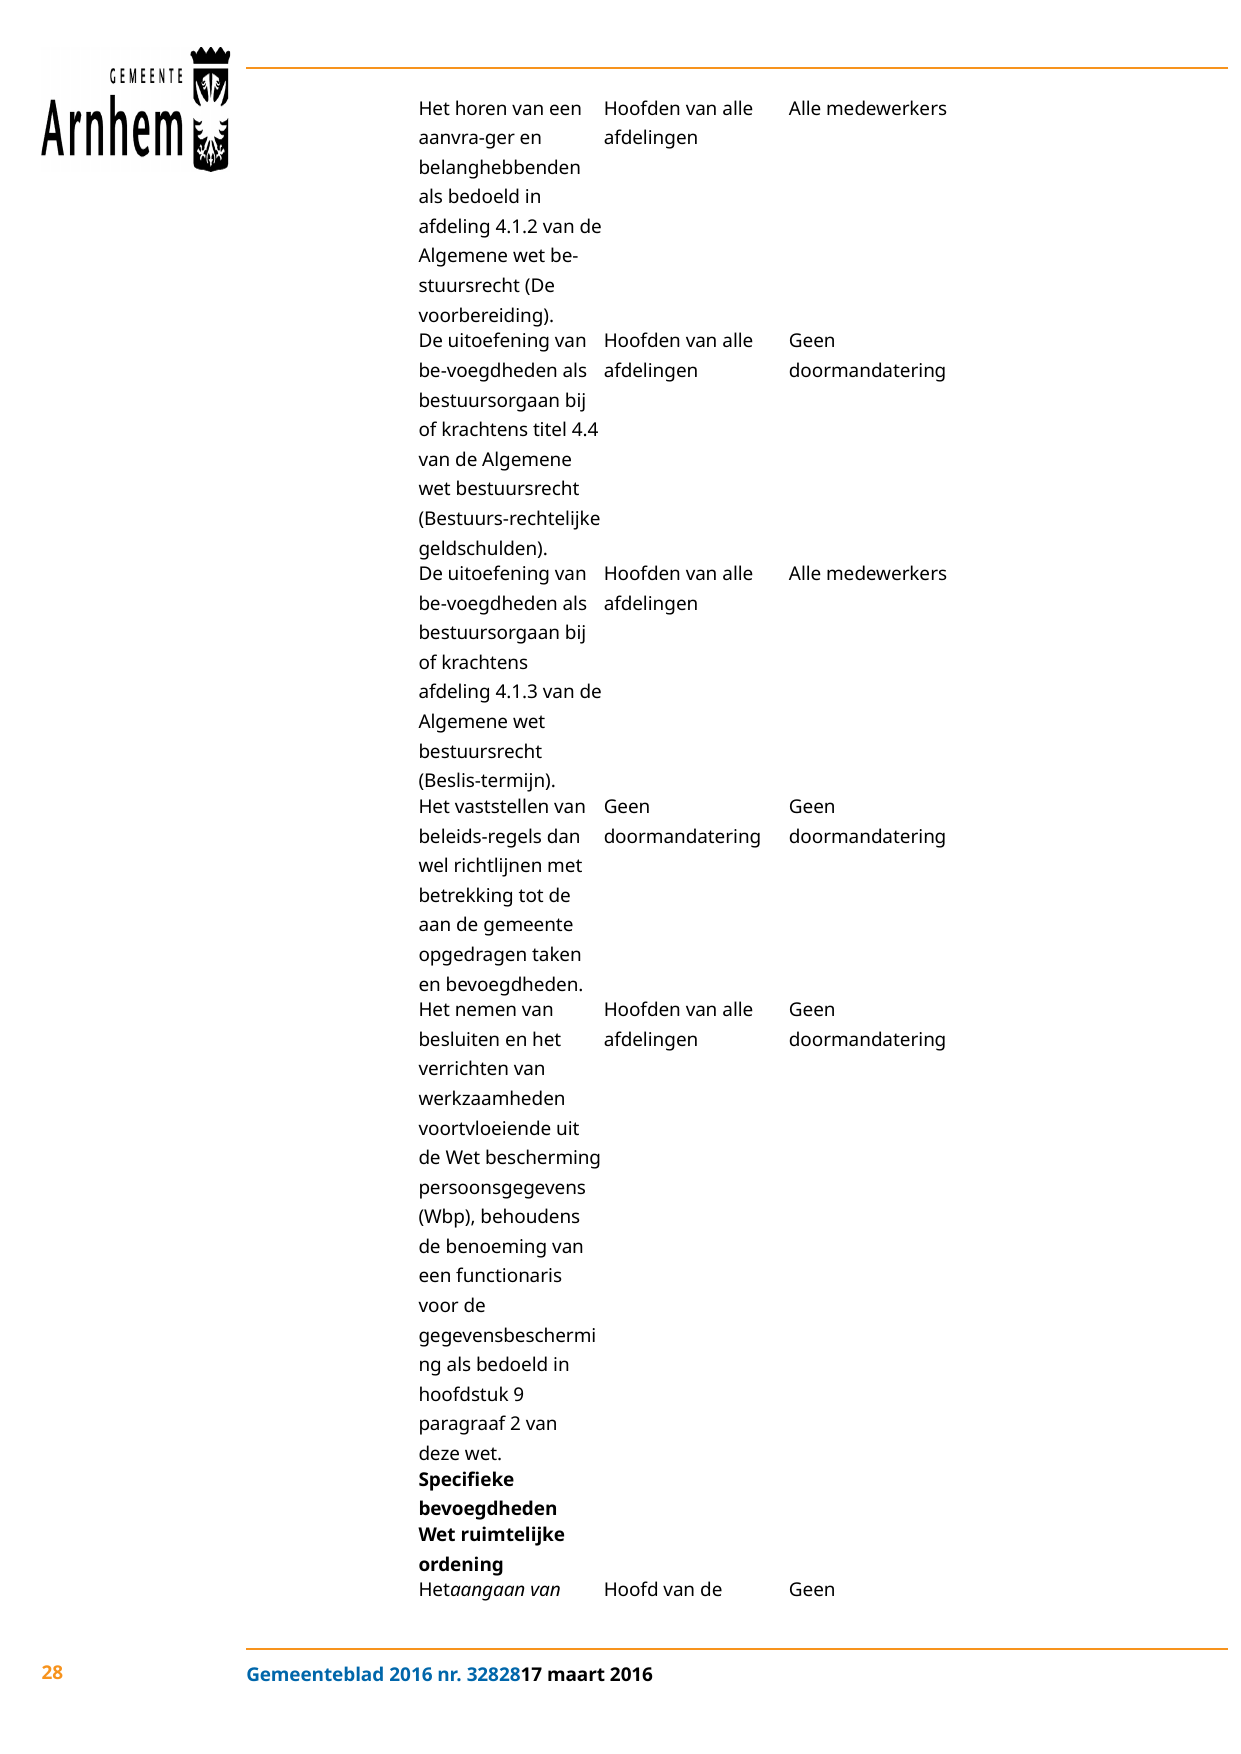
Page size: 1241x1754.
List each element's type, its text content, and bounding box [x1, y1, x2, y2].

table_cell [981, 996, 1152, 1466]
table_cell [789, 1466, 981, 1521]
table_cell [604, 1466, 789, 1521]
table_cell [248, 1466, 418, 1521]
table_cell Hoofd van de [604, 1577, 789, 1602]
table_cell [248, 793, 418, 996]
table_cell Hoofden van alle afdelingen [604, 95, 789, 328]
table_cell Alle medewerkers [789, 560, 981, 793]
table_cell [981, 1466, 1152, 1521]
table_cell [981, 1521, 1152, 1577]
table_cell [981, 95, 1152, 328]
table_cell Het nemen van besluiten en het verrichten van werkzaamheden voortvloeiende uit de Wet bescherming persoonsgegevens (Wbp), behoudens de benoeming van een functionaris voor de gegevensbescherming als bedoeld in hoofdstuk 9 paragraaf 2 van deze wet. [418, 996, 603, 1466]
table_cell [981, 560, 1152, 793]
table_cell Geen doormandatering [789, 328, 981, 560]
table_cell Hetaangaan van [418, 1577, 603, 1602]
table_cell [981, 328, 1152, 560]
table_cell Geen [789, 1577, 981, 1602]
table_cell Hoofden van alle afdelingen [604, 328, 789, 560]
table_cell [981, 793, 1152, 996]
table_cell [248, 996, 418, 1466]
table_cell [604, 1521, 789, 1577]
table_cell Het vaststellen van beleids-regels dan wel richtlijnen met betrekking tot de aan de gemeente opgedragen taken en bevoegdheden. [418, 793, 603, 996]
picture [41, 47, 231, 172]
table_cell Hoofden van alle afdelingen [604, 560, 789, 793]
table_cell [248, 1577, 418, 1602]
table_cell [981, 1577, 1152, 1602]
table_cell [248, 328, 418, 560]
table_cell Specifieke bevoegdheden [418, 1466, 603, 1521]
table_cell [248, 1521, 418, 1577]
table_cell Het horen van een aanvra-ger en belanghebbenden als bedoeld in afdeling 4.1.2 van de Algemene wet be-stuursrecht (De voorbereiding). [418, 95, 603, 328]
table_cell Geen doormandatering [604, 793, 789, 996]
table_cell De uitoefening van be-voegdheden als bestuursorgaan bij of krachtens afdeling 4.1.3 van de Algemene wet bestuursrecht (Beslis-termijn). [418, 560, 603, 793]
table_cell Geen doormandatering [789, 996, 981, 1466]
table_cell Geen doormandatering [789, 793, 981, 996]
table_cell De uitoefening van be-voegdheden als bestuursorgaan bij of krachtens titel 4.4 van de Algemene wet bestuursrecht (Bestuurs-rechtelijke geldschulden). [418, 328, 603, 560]
table_cell [248, 560, 418, 793]
table_cell Wet ruimtelijke ordening [418, 1521, 603, 1577]
table_cell [248, 95, 418, 328]
table_cell Hoofden van alle afdelingen [604, 996, 789, 1466]
table_cell [789, 1521, 981, 1577]
table_cell Alle medewerkers [789, 95, 981, 328]
